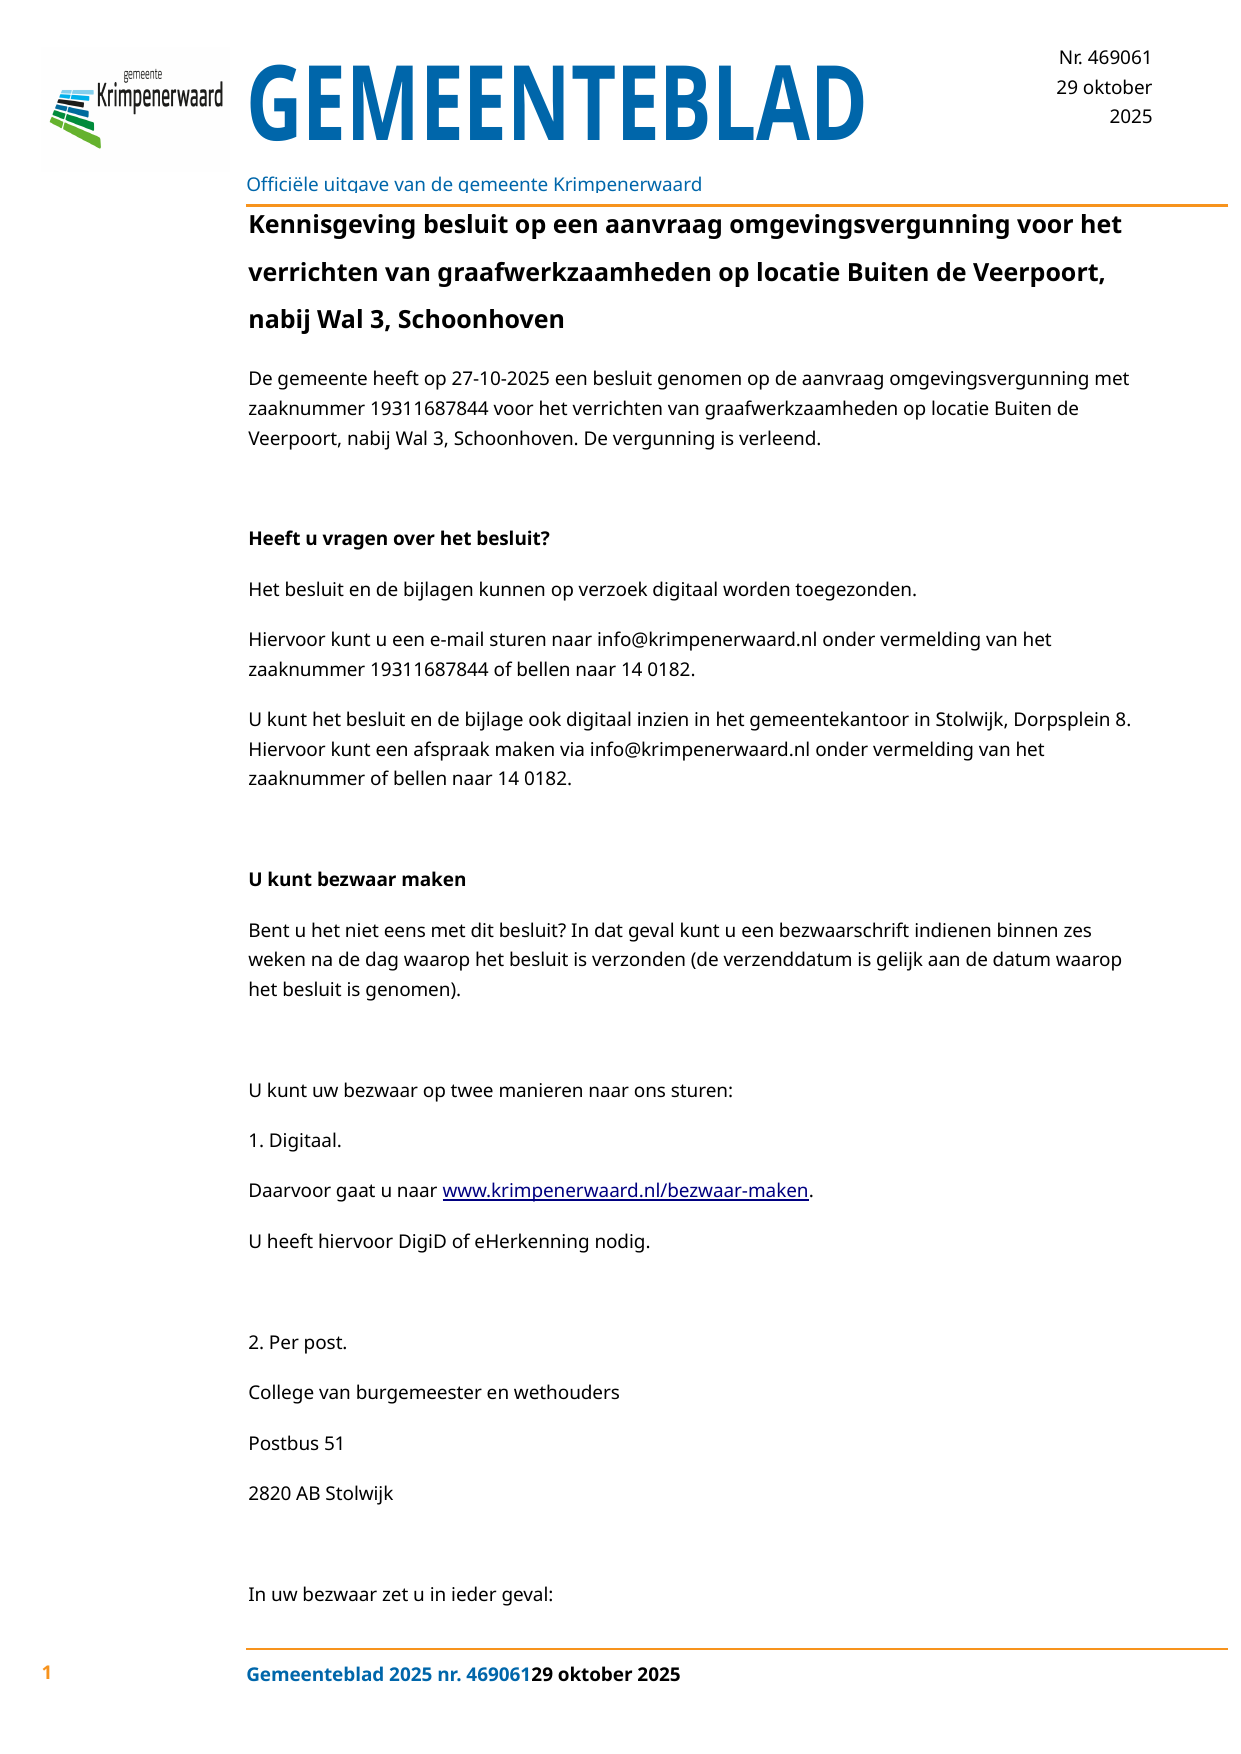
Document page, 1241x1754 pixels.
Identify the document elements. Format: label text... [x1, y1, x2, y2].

text U kunt uw bezwaar op twee manieren naar ons sturen: [248, 1077, 1152, 1102]
text 2820 AB Stolwijk [248, 1480, 1152, 1506]
text 2. Per post. [248, 1329, 1152, 1354]
text U kunt bezwaar maken [248, 866, 1152, 892]
text Bent u het niet eens met dit besluit? In dat geval kunt u een bezwaarschrift indienen binnen zes weken na de dag waarop het besluit is verzonden (de verzenddatum is gelijk aan de datum waarop het besluit is genomen). [248, 917, 1152, 1002]
text Daarvoor gaat u naar www.krimpenerwaard.nl/bezwaar-maken. [248, 1178, 1152, 1203]
text U kunt het besluit en de bijlage ook digitaal inzien in het gemeentekantoor in Stolwijk, Dorpsplein 8. Hiervoor kunt een afspraak maken via info@krimpenerwaard.nl onder vermelding van het zaaknummer of bellen naar 14 0182. [248, 706, 1152, 791]
text De gemeente heeft op 27-10-2025 een besluit genomen op de aanvraag omgevingsvergunning met zaaknummer 19311687844 voor het verrichten van graafwerkzaamheden op locatie Buiten de Veerpoort, nabij Wal 3, Schoonhoven. De vergunning is verleend. [248, 366, 1152, 450]
text Postbus 51 [248, 1430, 1152, 1455]
text In uw bezwaar zet u in ieder geval: [248, 1581, 1152, 1607]
text 1. Digitaal. [248, 1127, 1152, 1153]
text Hiervoor kunt u een e-mail sturen naar info@krimpenerwaard.nl onder vermelding van het zaaknummer 19311687844 of bellen naar 14 0182. [248, 626, 1152, 682]
text Heeft u vragen over het besluit? [248, 526, 1152, 551]
text Kennisgeving besluit op een aanvraag omgevingsvergunning voor het verrichten van graafwerkzaamheden op locatie Buiten de Veerpoort, nabij Wal 3, Schoonhoven [248, 207, 1152, 336]
text College van burgemeester en wethouders [248, 1379, 1152, 1405]
picture [41, 47, 231, 172]
text Het besluit en de bijlagen kunnen op verzoek digitaal worden toegezonden. [248, 576, 1152, 602]
text U heeft hiervoor DigiD of eHerkenning nodig. [248, 1228, 1152, 1254]
